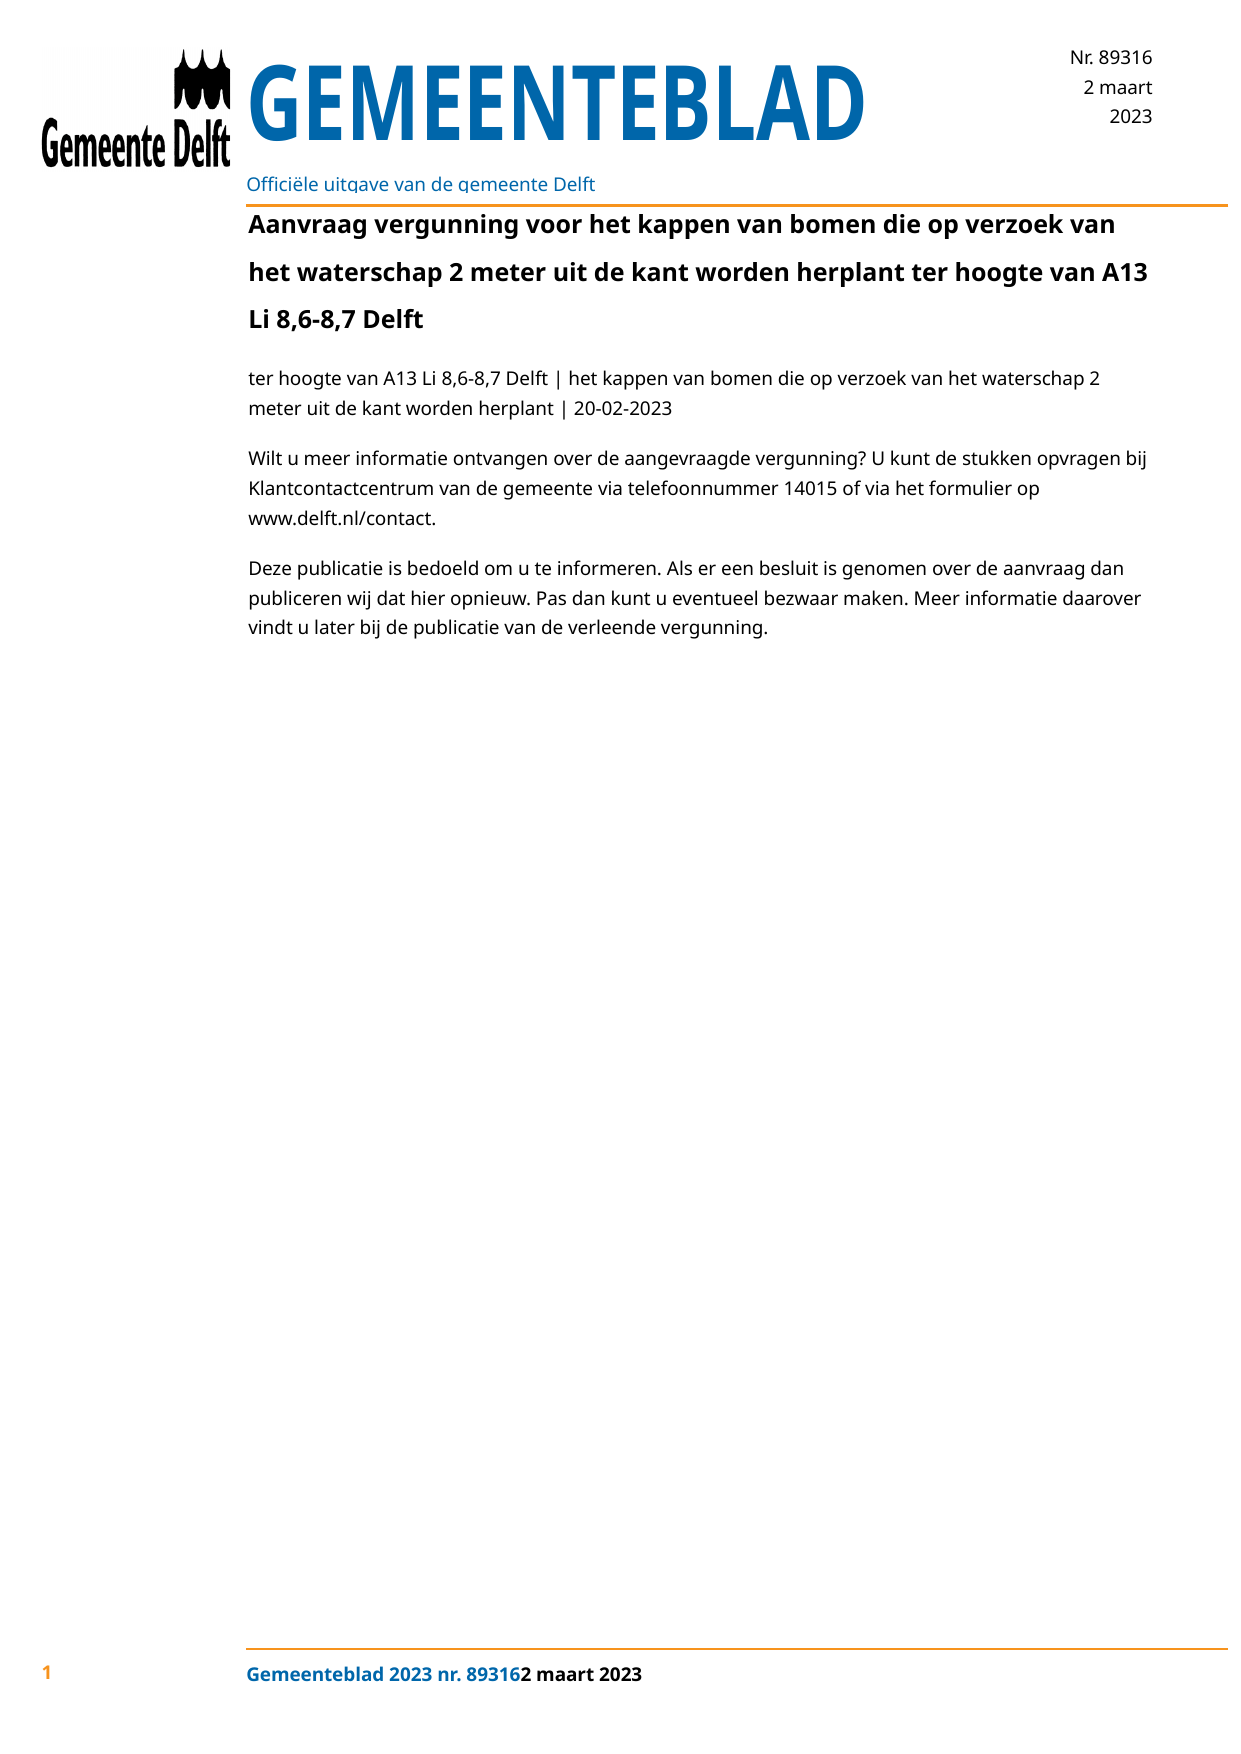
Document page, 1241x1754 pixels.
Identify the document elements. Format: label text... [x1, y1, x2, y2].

text Wilt u meer informatie ontvangen over de aangevraagde vergunning? U kunt de stukken opvragen bij Klantcontactcentrum van de gemeente via telefoonnummer 14015 of via het formulier op www.delft.nl/contact. [248, 446, 1152, 530]
text ter hoogte van A13 Li 8,6-8,7 Delft | het kappen van bomen die op verzoek van het waterschap 2 meter uit de kant worden herplant | 20-02-2023 [248, 366, 1152, 421]
text Deze publicatie is bedoeld om u te informeren. Als er een besluit is genomen over de aanvraag dan publiceren wij dat hier opnieuw. Pas dan kunt u eventueel bezwaar maken. Meer informatie daarover vindt u later bij de publicatie van de verleende vergunning. [248, 555, 1152, 640]
picture [41, 47, 231, 172]
text Aanvraag vergunning voor het kappen van bomen die op verzoek van het waterschap 2 meter uit de kant worden herplant ter hoogte van A13 Li 8,6-8,7 Delft [248, 207, 1152, 336]
